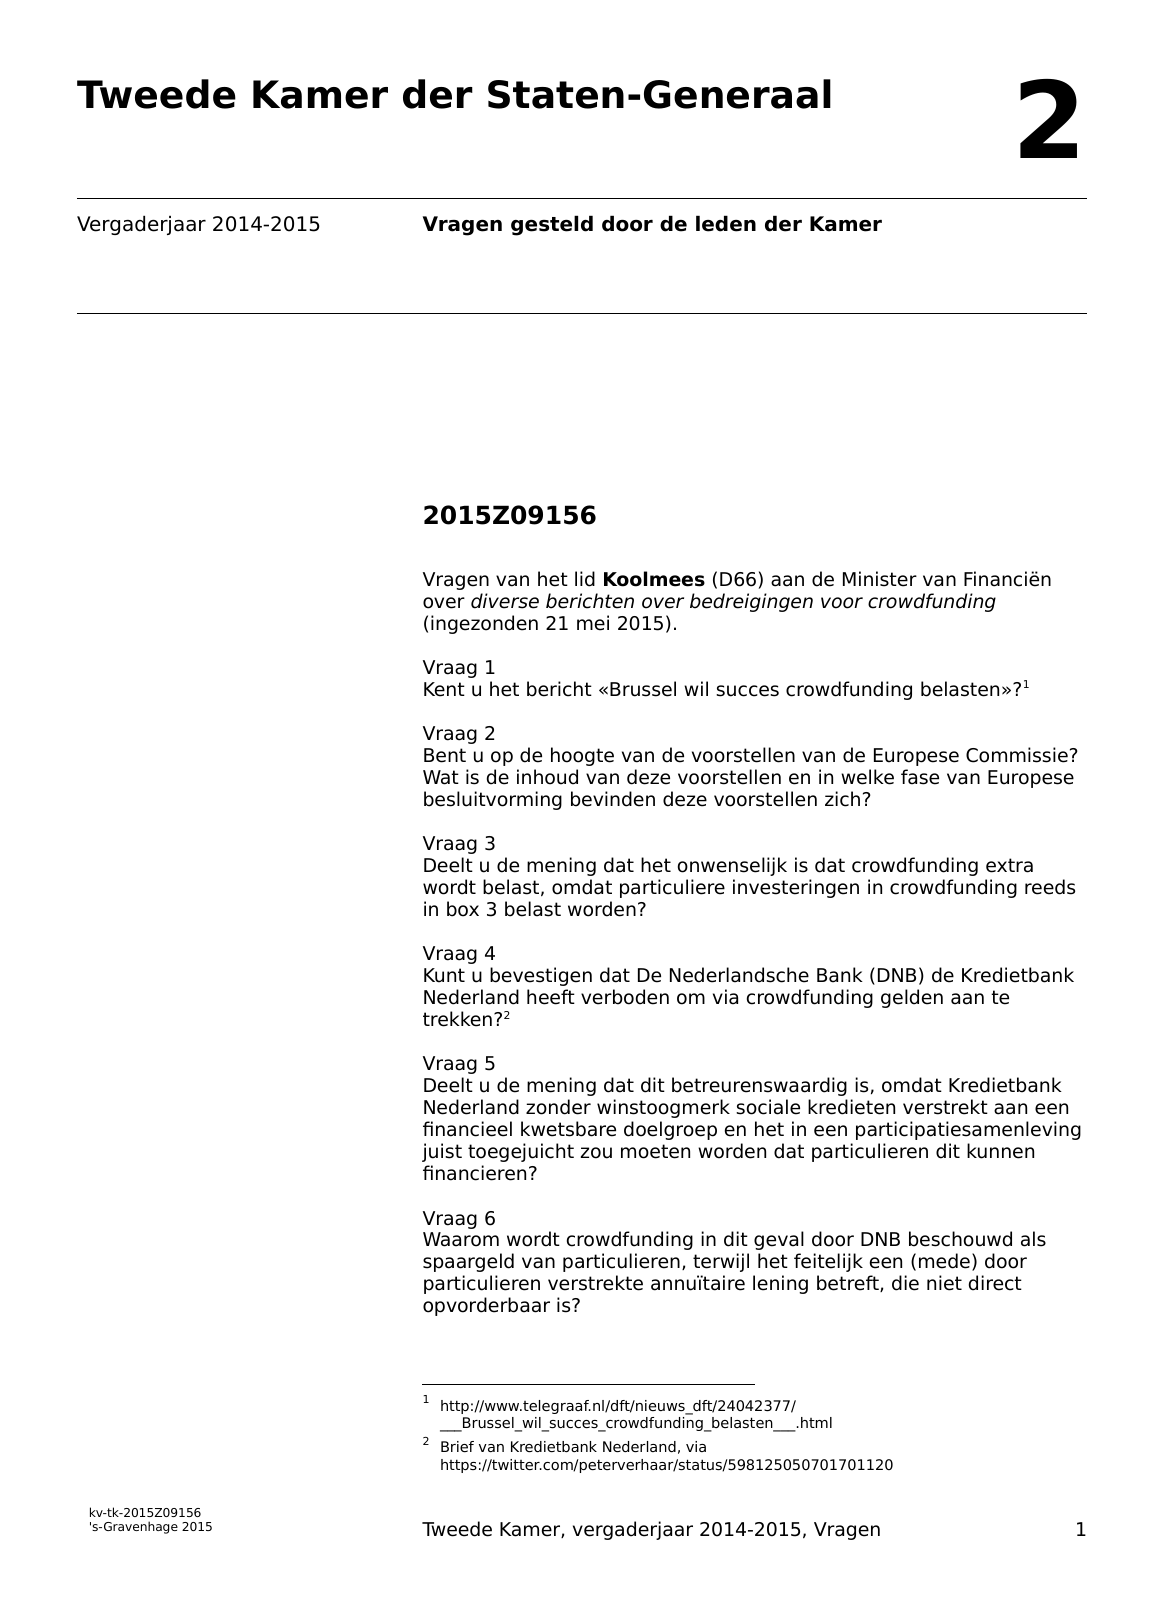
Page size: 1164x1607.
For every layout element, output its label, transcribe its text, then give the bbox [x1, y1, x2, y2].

text Vragen van het lid Koolmees (D66) aan de Minister van Financiën over diverse berichten over bedreigingen voor crowdfunding (ingezonden 21 mei 2015). [422, 569, 1087, 635]
text Vraag 6 [422, 1207, 1087, 1229]
text 2015Z09156 [422, 501, 1087, 531]
text Vraag 2 [422, 723, 1087, 745]
text Vraag 1 [422, 657, 1087, 679]
table_cell Vragen gesteld door de leden der Kamer [422, 199, 1087, 313]
text Vraag 3 [422, 833, 1087, 855]
table_header Tweede Kamer der Staten-Generaal [77, 59, 886, 198]
text Waarom wordt crowdfunding in dit geval door DNB beschouwd als spaargeld van particulieren, terwijl het feitelijk een (mede) door particulieren verstrekte annuïtaire lening betreft, die niet direct opvorderbaar is? [422, 1229, 1087, 1317]
text Deelt u de mening dat dit betreurenswaardig is, omdat Kredietbank Nederland zonder winstoogmerk sociale kredieten verstrekt aan een financieel kwetsbare doelgroep en het in een participatiesamenleving juist toegejuicht zou moeten worden dat particulieren dit kunnen financieren? [422, 1075, 1087, 1185]
table_header 2 [886, 59, 1087, 198]
text 's-Gravenhage 2015 [88, 1520, 323, 1534]
text kv-tk-2015Z09156 [88, 1506, 323, 1520]
text Vraag 5 [422, 1053, 1087, 1075]
text Kent u het bericht «Brussel wil succes crowdfunding belasten»? [422, 679, 1087, 701]
text Vraag 4 [422, 943, 1087, 965]
text Deelt u de mening dat het onwenselijk is dat crowdfunding extra wordt belast, omdat particuliere investeringen in crowdfunding reeds in box 3 belast worden? [422, 855, 1087, 921]
text http://www.telegraaf.nl/dft/nieuws_dft/24042377/___Brussel_wil_succes_crowdfunding_belasten___.html [422, 1393, 1087, 1432]
text Brief van Kredietbank Nederland, via https://twitter.com/peterverhaar/status/598125050701701120 [422, 1435, 1087, 1474]
table_cell Vergaderjaar 2014-2015 [77, 199, 422, 313]
text Bent u op de hoogte van de voorstellen van de Europese Commissie? Wat is de inhoud van deze voorstellen en in welke fase van Europese besluitvorming bevinden deze voorstellen zich? [422, 745, 1087, 811]
text Kunt u bevestigen dat De Nederlandsche Bank (DNB) de Kredietbank Nederland heeft verboden om via crowdfunding gelden aan te trekken? [422, 965, 1087, 1031]
